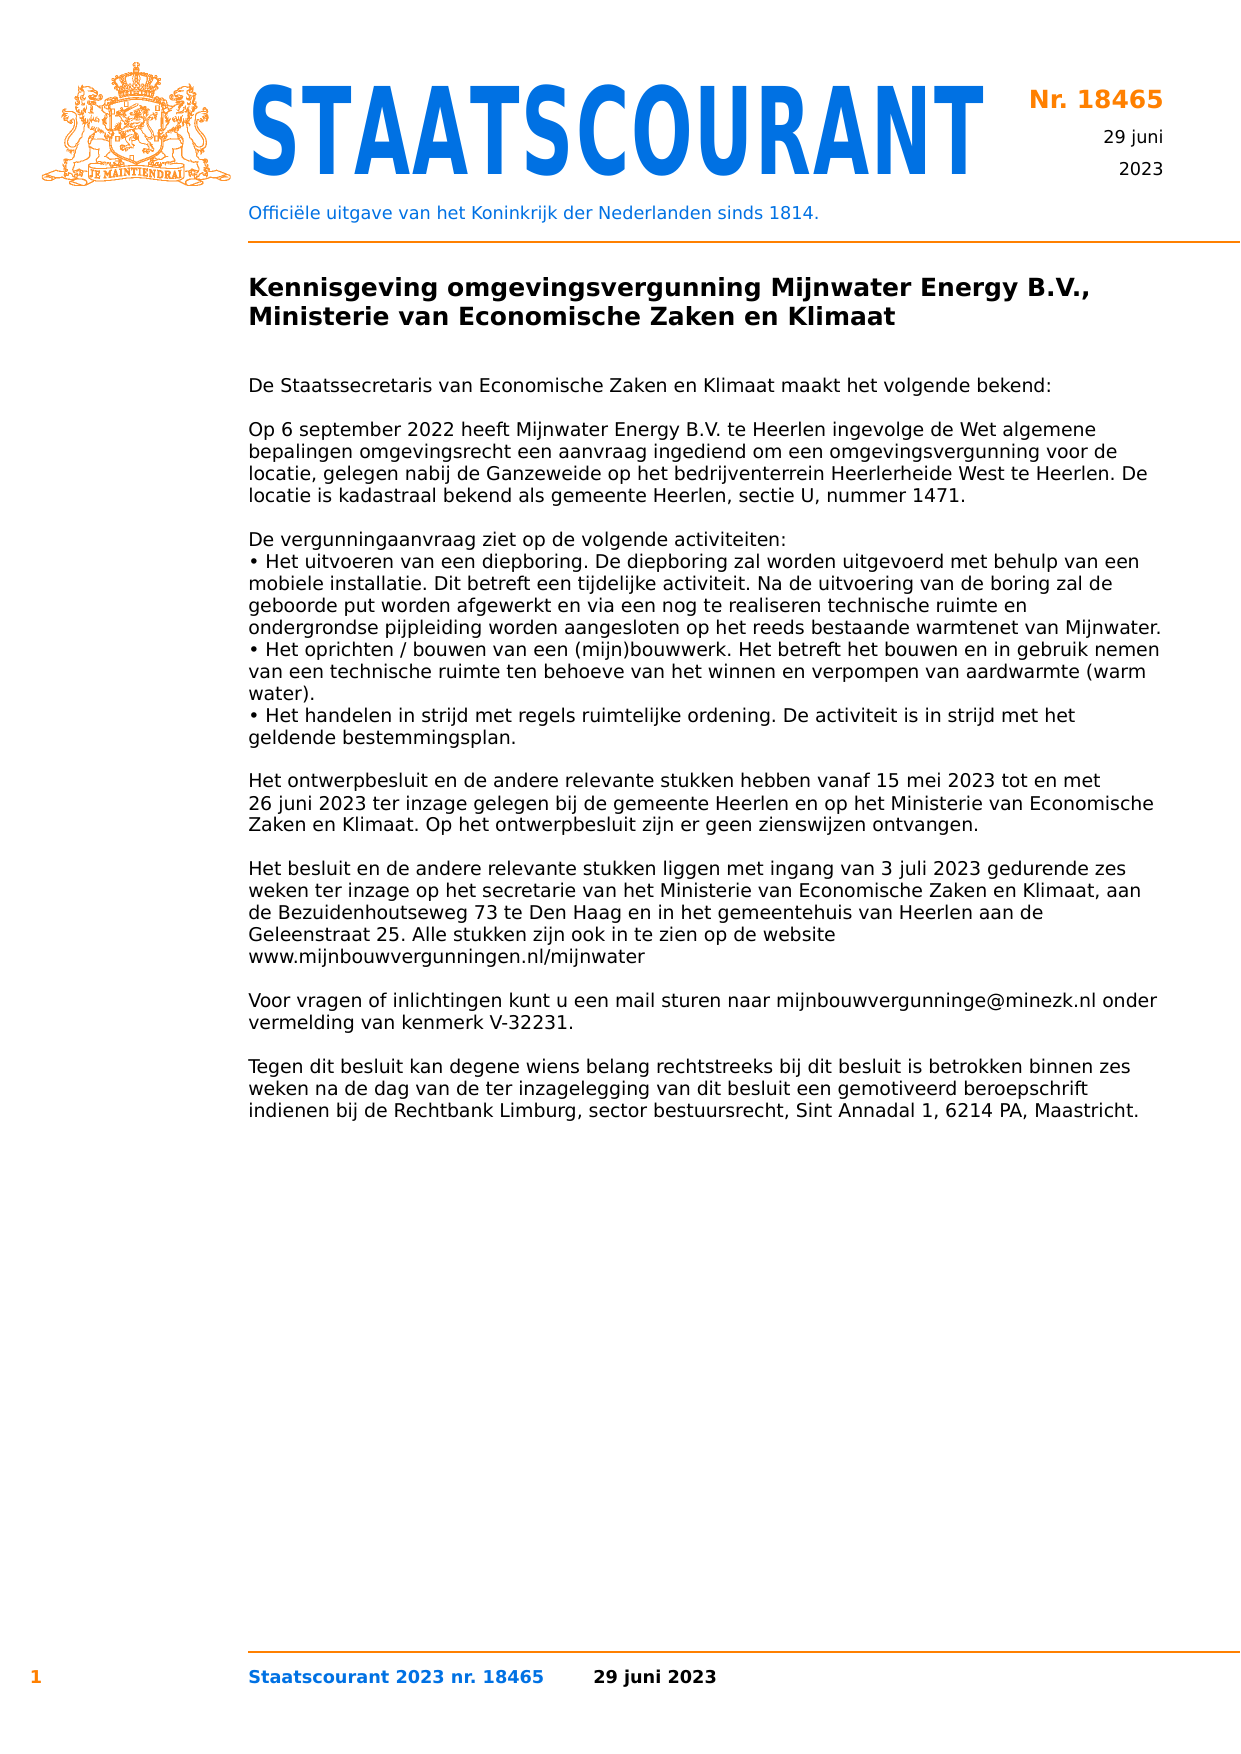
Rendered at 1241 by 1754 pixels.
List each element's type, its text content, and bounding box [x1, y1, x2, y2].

text • Het handelen in strijd met regels ruimtelijke ordening. De activiteit is in strijd met het geldende bestemmingsplan. [248, 704, 1163, 748]
table_header Nr. 18465 [998, 62, 1240, 121]
text Voor vragen of inlichtingen kunt u een mail sturen naar mijnbouwvergunninge@minezk.nl onder vermelding van kenmerk V-32231. [248, 990, 1163, 1034]
table_cell Officiële uitgave van het Koninkrijk der Nederlanden sinds 1814. [248, 203, 1240, 241]
text De vergunningaanvraag ziet op de volgende activiteiten: [248, 529, 1163, 551]
text • Het oprichten / bouwen van een (mijn)bouwwerk. Het betreft het bouwen en in gebruik nemen van een technische ruimte ten behoeve van het winnen en verpompen van aardwarmte (warm water). [248, 639, 1163, 704]
text De Staatssecretaris van Economische Zaken en Klimaat maakt het volgende bekend: [248, 375, 1163, 397]
picture [41, 62, 231, 186]
text Op 6 september 2022 heeft Mijnwater Energy B.V. te Heerlen ingevolge de Wet algemene bepalingen omgevingsrecht een aanvraag ingediend om een omgevingsvergunning voor de locatie, gelegen nabij de Ganzeweide op het bedrijventerrein Heerlerheide West te Heerlen. De locatie is kadastraal bekend als gemeente Heerlen, sectie U, nummer 1471. [248, 419, 1163, 507]
table_cell 2023 [998, 153, 1240, 203]
table_header STAATSCOURANT [248, 62, 998, 203]
text Het ontwerpbesluit en de andere relevante stukken hebben vanaf 15 mei 2023 tot en met 26 juni 2023 ter inzage gelegen bij de gemeente Heerlen en op het Ministerie van Economische Zaken en Klimaat. Op het ontwerpbesluit zijn er geen zienswijzen ontvangen. [248, 770, 1163, 836]
text • Het uitvoeren van een diepboring. De diepboring zal worden uitgevoerd met behulp van een mobiele installatie. Dit betreft een tijdelijke activiteit. Na de uitvoering van de boring zal de geboorde put worden afgewerkt en via een nog te realiseren technische ruimte en ondergrondse pijpleiding worden aangesloten op het reeds bestaande warmtenet van Mijnwater. [248, 551, 1163, 639]
table_cell 29 juni [998, 121, 1240, 153]
text Het besluit en de andere relevante stukken liggen met ingang van 3 juli 2023 gedurende zes weken ter inzage op het secretarie van het Ministerie van Economische Zaken en Klimaat, aan de Bezuidenhoutseweg 73 te Den Haag en in het gemeentehuis van Heerlen aan de Geleenstraat 25. Alle stukken zijn ook in te zien op de website www.mijnbouwvergunningen.nl/mijnwater [248, 858, 1163, 968]
subtitle Kennisgeving omgevingsvergunning Mijnwater Energy B.V., Ministerie van Economische Zaken en Klimaat [248, 273, 1163, 331]
table_header [25, 62, 248, 241]
text Tegen dit besluit kan degene wiens belang rechtstreeks bij dit besluit is betrokken binnen zes weken na de dag van de ter inzagelegging van dit besluit een gemotiveerd beroepschrift indienen bij de Rechtbank Limburg, sector bestuursrecht, Sint Annadal 1, 6214 PA, Maastricht. [248, 1056, 1163, 1122]
